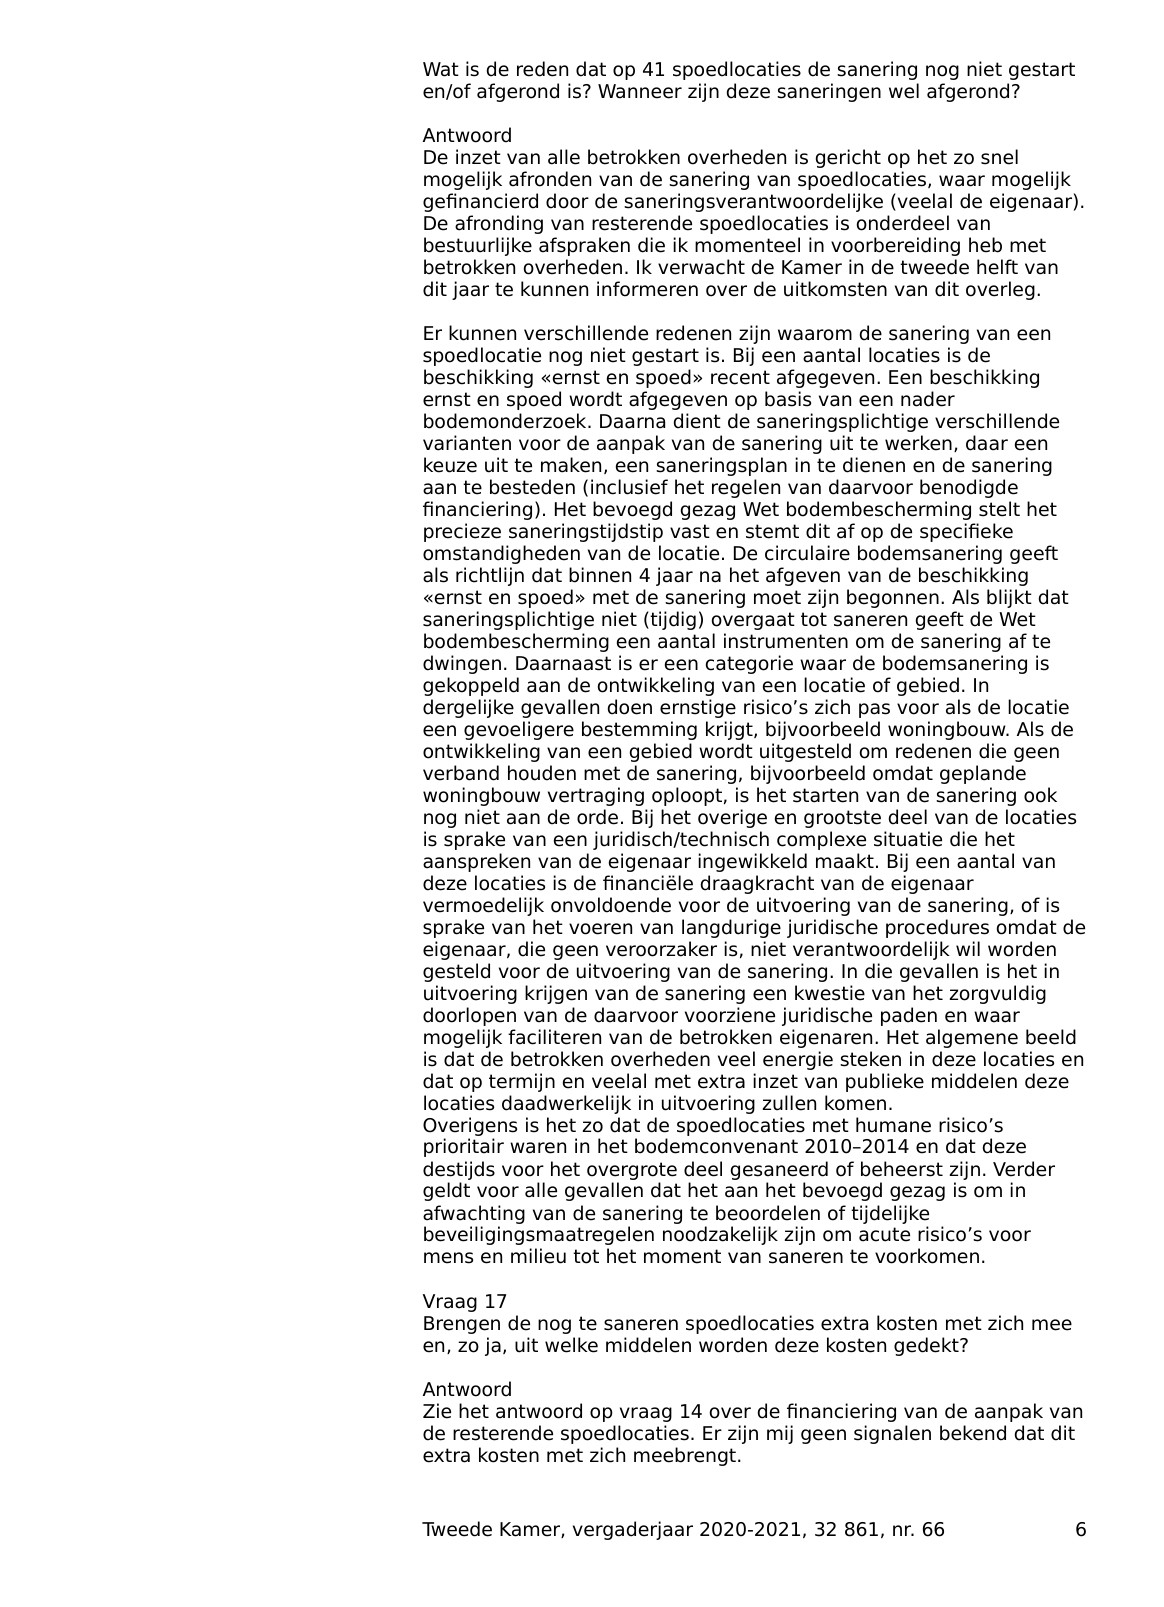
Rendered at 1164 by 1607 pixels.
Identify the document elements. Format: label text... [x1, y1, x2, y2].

text Zie het antwoord op vraag 14 over de financiering van de aanpak van de resterende spoedlocaties. Er zijn mij geen signalen bekend dat dit extra kosten met zich meebrengt. [422, 1401, 1087, 1467]
text Wat is de reden dat op 41 spoedlocaties de sanering nog niet gestart en/of afgerond is? Wanneer zijn deze saneringen wel afgerond? [422, 59, 1087, 103]
text Overigens is het zo dat de spoedlocaties met humane risico’s prioritair waren in het bodemconvenant 2010–2014 en dat deze destijds voor het overgrote deel gesaneerd of beheerst zijn. Verder geldt voor alle gevallen dat het aan het bevoegd gezag is om in afwachting van de sanering te beoordelen of tijdelijke beveiligingsmaatregelen noodzakelijk zijn om acute risico’s voor mens en milieu tot het moment van saneren te voorkomen. [422, 1114, 1087, 1268]
text Er kunnen verschillende redenen zijn waarom de sanering van een spoedlocatie nog niet gestart is. Bij een aantal locaties is de beschikking «ernst en spoed» recent afgegeven. Een beschikking ernst en spoed wordt afgegeven op basis van een nader bodemonderzoek. Daarna dient de saneringsplichtige verschillende varianten voor de aanpak van de sanering uit te werken, daar een keuze uit te maken, een saneringsplan in te dienen en de sanering aan te besteden (inclusief het regelen van daarvoor benodigde financiering). Het bevoegd gezag Wet bodembescherming stelt het precieze saneringstijdstip vast en stemt dit af op de specifieke omstandigheden van de locatie. De circulaire bodemsanering geeft als richtlijn dat binnen 4 jaar na het afgeven van de beschikking «ernst en spoed» met de sanering moet zijn begonnen. Als blijkt dat saneringsplichtige niet (tijdig) overgaat tot saneren geeft de Wet bodembescherming een aantal instrumenten om de sanering af te dwingen. Daarnaast is er een categorie waar de bodemsanering is gekoppeld aan de ontwikkeling van een locatie of gebied. In dergelijke gevallen doen ernstige risico’s zich pas voor als de locatie een gevoeligere bestemming krijgt, bijvoorbeeld woningbouw. Als de ontwikkeling van een gebied wordt uitgesteld om redenen die geen verband houden met de sanering, bijvoorbeeld omdat geplande woningbouw vertraging oploopt, is het starten van de sanering ook nog niet aan de orde. Bij het overige en grootste deel van de locaties is sprake van een juridisch/technisch complexe situatie die het aanspreken van de eigenaar ingewikkeld maakt. Bij een aantal van deze locaties is de financiële draagkracht van de eigenaar vermoedelijk onvoldoende voor de uitvoering van de sanering, of is sprake van het voeren van langdurige juridische procedures omdat de eigenaar, die geen veroorzaker is, niet verantwoordelijk wil worden gesteld voor de uitvoering van de sanering. In die gevallen is het in uitvoering krijgen van de sanering een kwestie van het zorgvuldig doorlopen van de daarvoor voorziene juridische paden en waar mogelijk faciliteren van de betrokken eigenaren. Het algemene beeld is dat de betrokken overheden veel energie steken in deze locaties en dat op termijn en veelal met extra inzet van publieke middelen deze locaties daadwerkelijk in uitvoering zullen komen. [422, 323, 1087, 1114]
text Antwoord [422, 125, 1087, 147]
text Vraag 17 [422, 1291, 1087, 1312]
text Brengen de nog te saneren spoedlocaties extra kosten met zich mee en, zo ja, uit welke middelen worden deze kosten gedekt? [422, 1312, 1087, 1356]
text Antwoord [422, 1379, 1087, 1401]
text De inzet van alle betrokken overheden is gericht op het zo snel mogelijk afronden van de sanering van spoedlocaties, waar mogelijk gefinancierd door de saneringsverantwoordelijke (veelal de eigenaar). De afronding van resterende spoedlocaties is onderdeel van bestuurlijke afspraken die ik momenteel in voorbereiding heb met betrokken overheden. Ik verwacht de Kamer in de tweede helft van dit jaar te kunnen informeren over de uitkomsten van dit overleg. [422, 147, 1087, 301]
